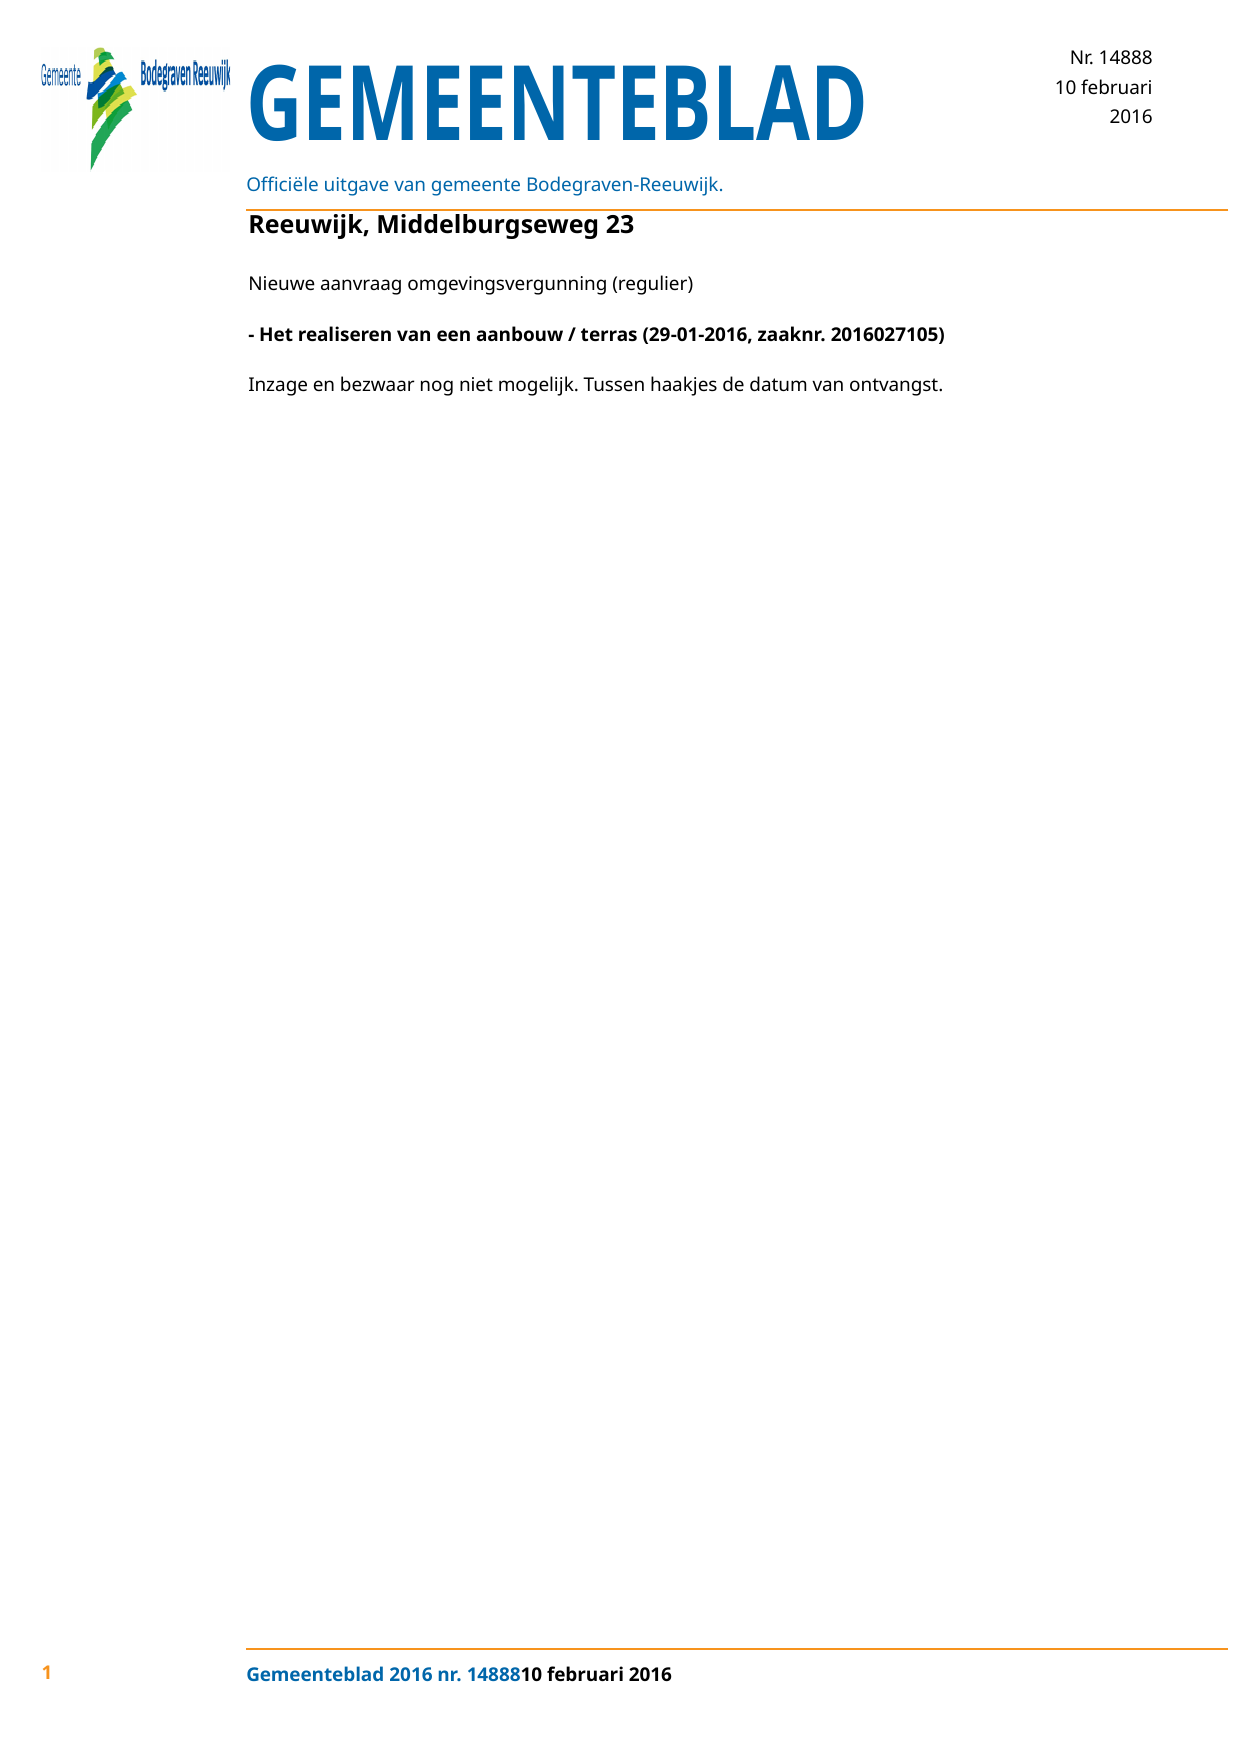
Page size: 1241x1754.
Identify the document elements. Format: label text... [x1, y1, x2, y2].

text - Het realiseren van een aanbouw / terras (29‑01‑2016, zaaknr. 2016027105) [248, 321, 1152, 346]
text Inzage en bezwaar nog niet mogelijk. Tussen haakjes de datum van ontvangst. [248, 371, 1152, 397]
text Reeuwijk, Middelburgseweg 23 [248, 211, 1152, 241]
picture [41, 47, 231, 172]
text Nieuwe aanvraag omgevingsvergunning (regulier) [248, 270, 1152, 296]
